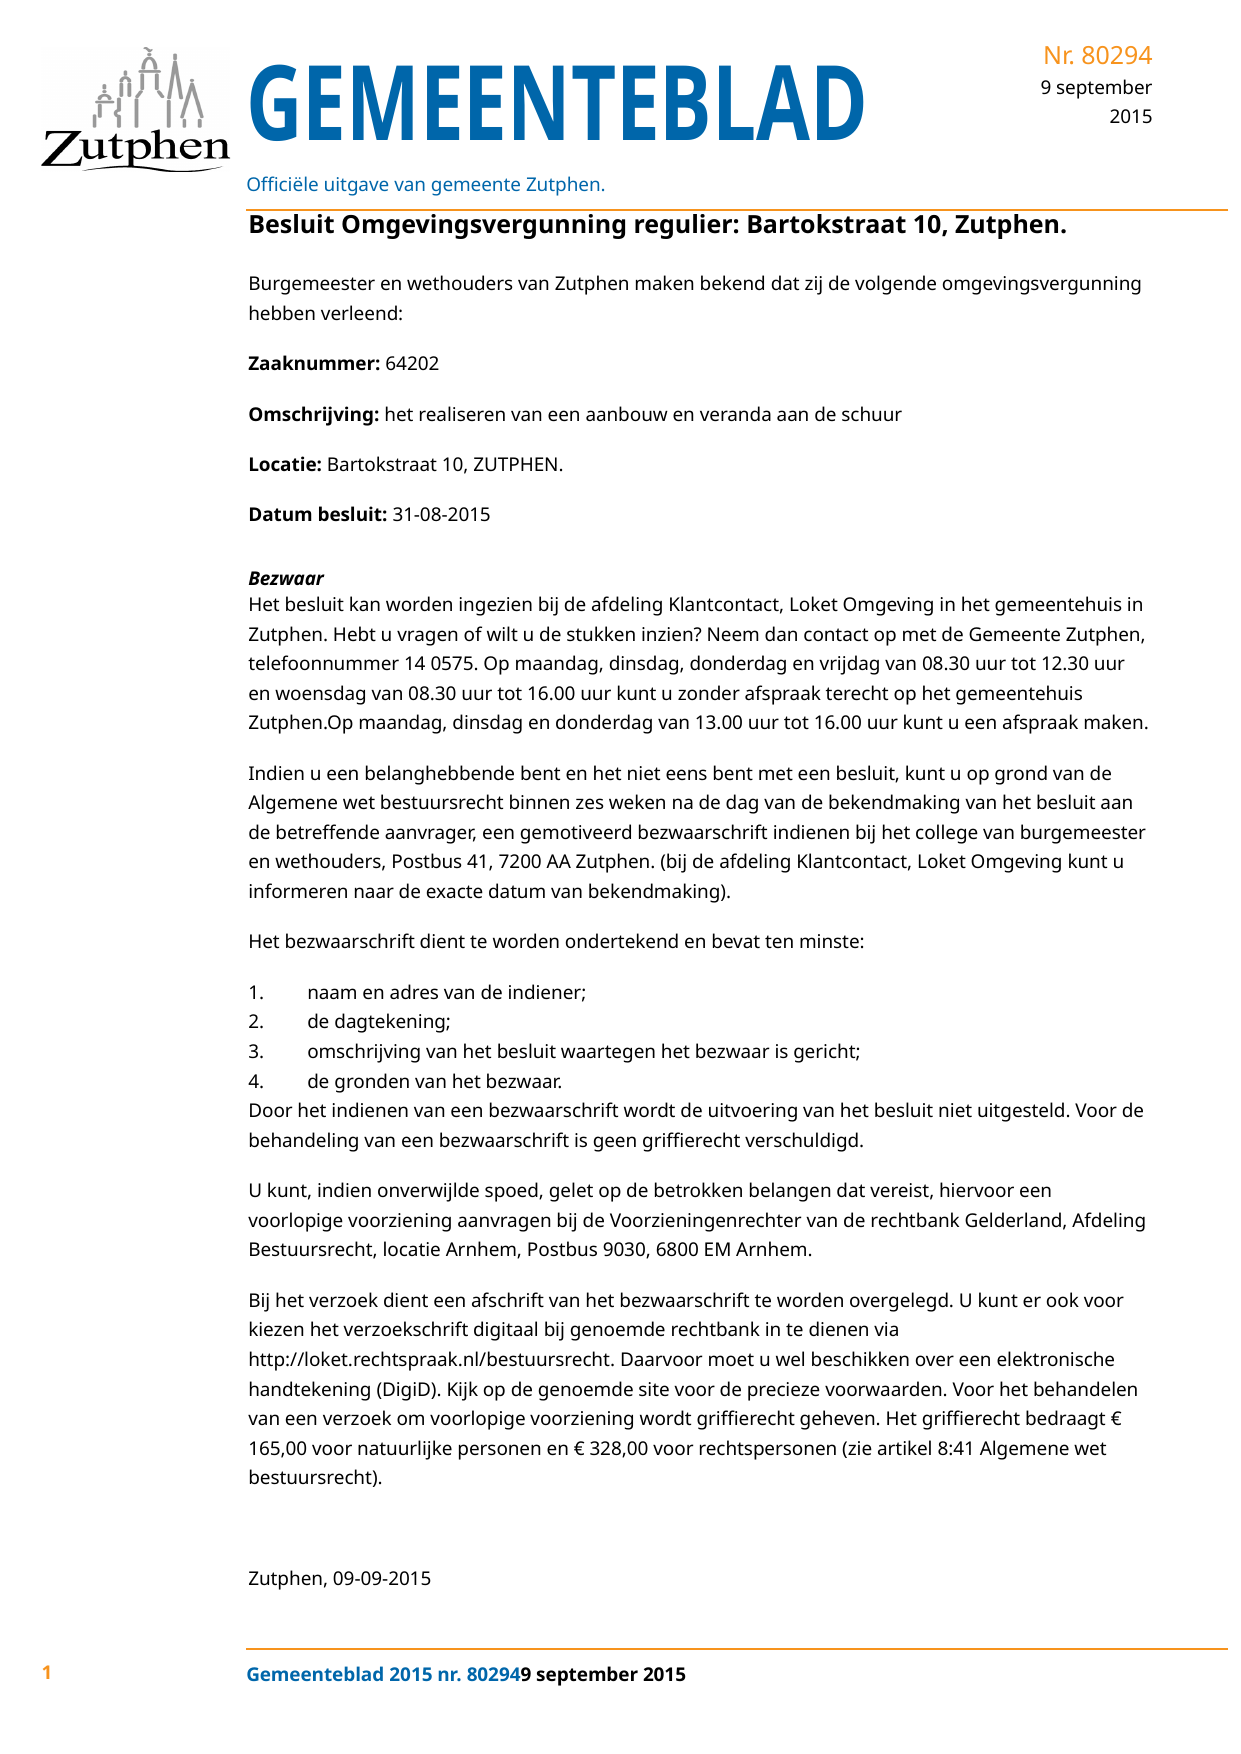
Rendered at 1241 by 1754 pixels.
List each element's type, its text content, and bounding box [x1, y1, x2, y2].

list naam en adres van de indiener; [248, 979, 1152, 1005]
text Het bezwaarschrift dient te worden ondertekend en bevat ten minste: [248, 929, 1152, 954]
picture [41, 47, 231, 172]
text Bij het verzoek dient een afschrift van het bezwaarschrift te worden overgelegd. U kunt er ook voor kiezen het verzoekschrift digitaal bij genoemde rechtbank in te dienen via http://loket.rechtspraak.nl/bestuursrecht. Daarvoor moet u wel beschikken over een elektronische handtekening (DigiD). Kijk op de genoemde site voor de precieze voorwaarden. Voor het behandelen van een verzoek om voorlopige voorziening wordt griffierecht geheven. Het griffierecht bedraagt € 165,00 voor natuurlijke personen en € 328,00 voor rechtspersonen (zie artikel 8:41 Algemene wet bestuursrecht). [248, 1287, 1152, 1490]
text Burgemeester en wethouders van Zutphen maken bekend dat zij de volgende omgevingsvergunning hebben verleend: [248, 270, 1152, 326]
text Zaaknummer: 64202 [248, 350, 1152, 376]
text Bezwaar [248, 566, 1152, 591]
text Door het indienen van een bezwaarschrift wordt de uitvoering van het besluit niet uitgesteld. Voor de behandeling van een bezwaarschrift is geen griffierecht verschuldigd. [248, 1097, 1152, 1153]
list de dagtekening; [248, 1009, 1152, 1034]
text U kunt, indien onverwijlde spoed, gelet op de betrokken belangen dat vereist, hiervoor een voorlopige voorziening aanvragen bij de Voorzieningenrechter van de rechtbank Gelderland, Afdeling Bestuursrecht, locatie Arnhem, Postbus 9030, 6800 EM Arnhem. [248, 1177, 1152, 1262]
text Besluit Omgevingsvergunning regulier: Bartokstraat 10, Zutphen. [248, 211, 1152, 241]
list de gronden van het bezwaar. [248, 1068, 1152, 1094]
text Zutphen, 09-09-2015 [248, 1565, 1152, 1591]
text Locatie: Bartokstraat 10, ZUTPHEN. [248, 451, 1152, 477]
text Omschrijving: het realiseren van een aanbouw en veranda aan de schuur [248, 401, 1152, 426]
text Indien u een belanghebbende bent en het niet eens bent met een besluit, kunt u op grond van de Algemene wet bestuursrecht binnen zes weken na de dag van de bekendmaking van het besluit aan de betreffende aanvrager, een gemotiveerd bezwaarschrift indienen bij het college van burgemeester en wethouders, Postbus 41, 7200 AA Zutphen. (bij de afdeling Klantcontact, Loket Omgeving kunt u informeren naar de exacte datum van bekendmaking). [248, 760, 1152, 904]
list omschrijving van het besluit waartegen het bezwaar is gericht; [248, 1038, 1152, 1064]
text Datum besluit: 31-08-2015 [248, 502, 1152, 527]
text Het besluit kan worden ingezien bij de afdeling Klantcontact, Loket Omgeving in het gemeentehuis in Zutphen. Hebt u vragen of wilt u de stukken inzien? Neem dan contact op met de Gemeente Zutphen, telefoonnummer 14 0575. Op maandag, dinsdag, donderdag en vrijdag van 08.30 uur tot 12.30 uur en woensdag van 08.30 uur tot 16.00 uur kunt u zonder afspraak terecht op het gemeentehuis Zutphen.Op maandag, dinsdag en donderdag van 13.00 uur tot 16.00 uur kunt u een afspraak maken. [248, 591, 1152, 735]
